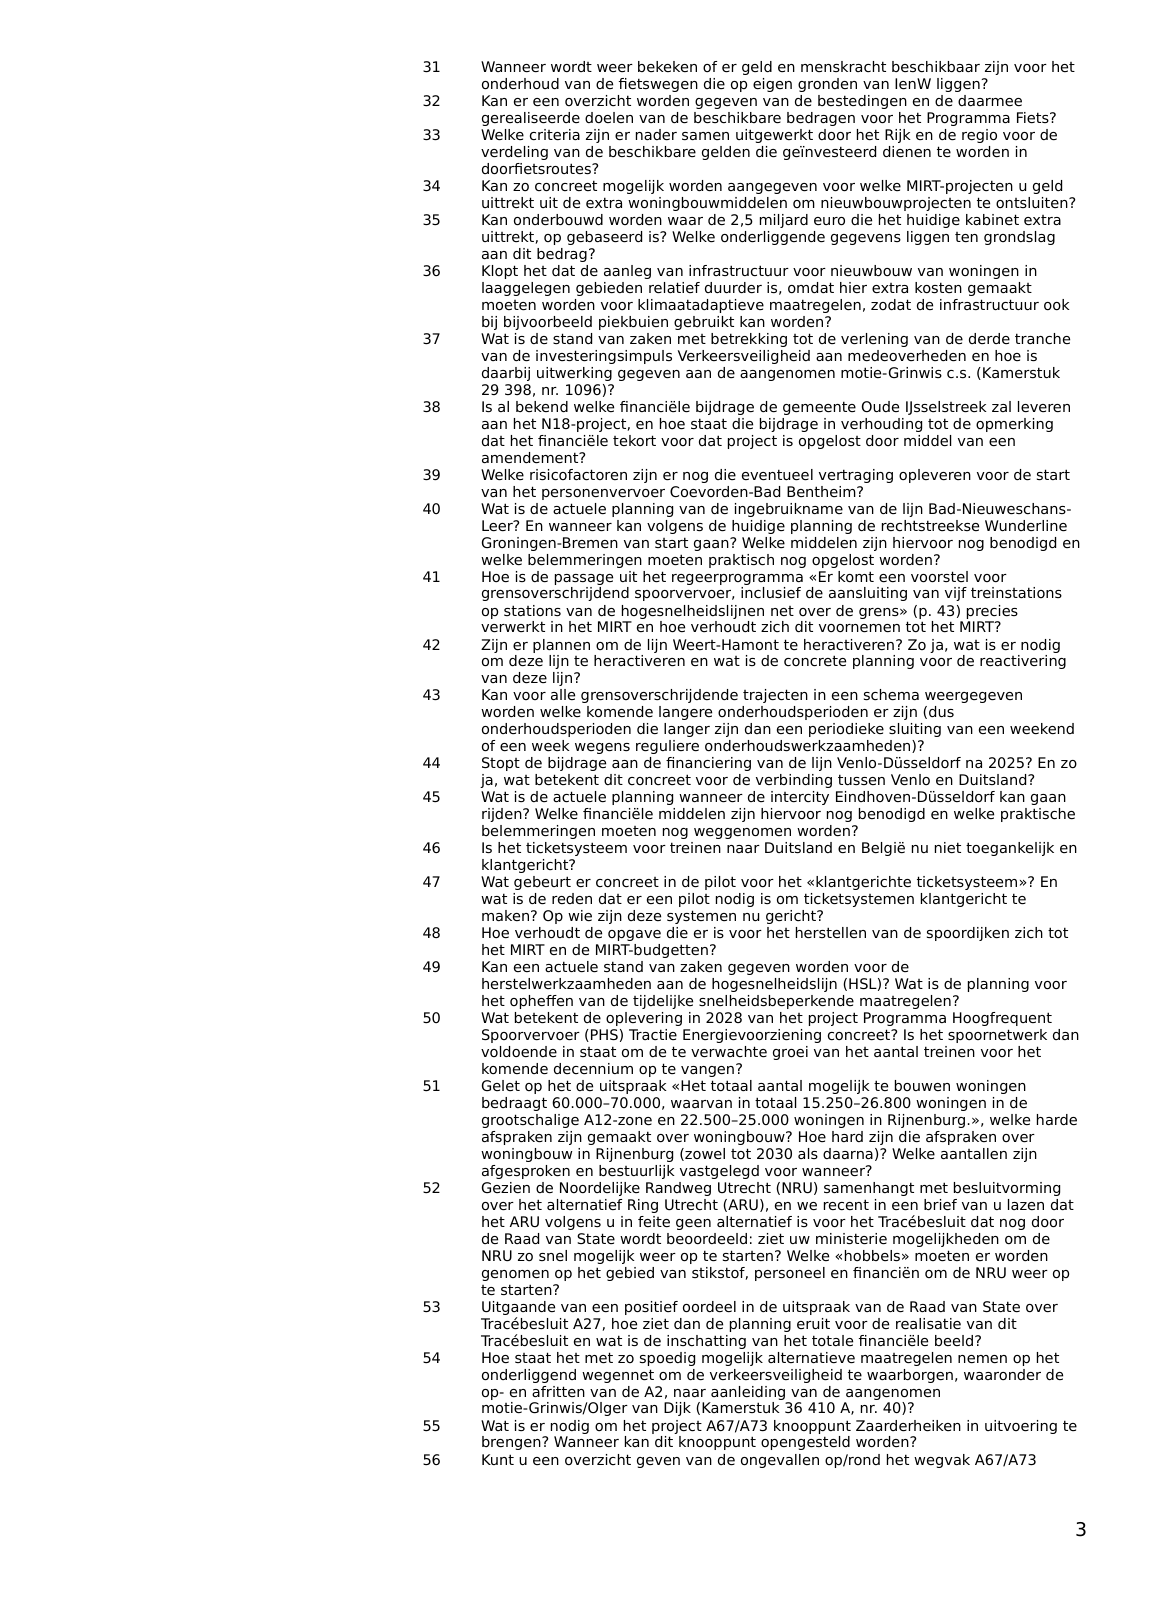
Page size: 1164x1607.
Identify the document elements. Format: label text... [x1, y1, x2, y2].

table_cell 42 [422, 636, 475, 687]
table_cell 54 [422, 1350, 475, 1417]
table_cell 39 [422, 467, 475, 501]
table_cell Welke criteria zijn er nader samen uitgewerkt door het Rijk en de regio voor de verdeling van de beschikbare gelden die geïnvesteerd dienen te worden in doorfietsroutes? [475, 127, 1087, 178]
table_cell Hoe is de passage uit het regeerprogramma «Er komt een voorstel voor grensoverschrijdend spoorvervoer, inclusief de aansluiting van vijf treinstations op stations van de hogesnelheidslijnen net over de grens» (p. 43) precies verwerkt in het MIRT en hoe verhoudt zich dit voornemen tot het MIRT? [475, 569, 1087, 636]
table_cell 41 [422, 569, 475, 636]
table_cell 35 [422, 212, 475, 263]
table_cell Hoe verhoudt de opgave die er is voor het herstellen van de spoordijken zich tot het MIRT en de MIRT-budgetten? [475, 925, 1087, 959]
table_cell Wanneer wordt weer bekeken of er geld en menskracht beschikbaar zijn voor het onderhoud van de fietswegen die op eigen gronden van IenW liggen? [475, 59, 1087, 93]
table_cell Wat is de actuele planning wanneer de intercity Eindhoven-Düsseldorf kan gaan rijden? Welke financiële middelen zijn hiervoor nog benodigd en welke praktische belemmeringen moeten nog weggenomen worden? [475, 789, 1087, 840]
table_cell Kan er een overzicht worden gegeven van de bestedingen en de daarmee gerealiseerde doelen van de beschikbare bedragen voor het Programma Fiets? [475, 93, 1087, 127]
table_cell 33 [422, 127, 475, 178]
table_cell 51 [422, 1078, 475, 1180]
table_cell 49 [422, 959, 475, 1010]
table_cell 47 [422, 874, 475, 925]
table_cell 52 [422, 1180, 475, 1298]
table_cell Wat is er nodig om het project A67/A73 knooppunt Zaarderheiken in uitvoering te brengen? Wanneer kan dit knooppunt opengesteld worden? [475, 1418, 1087, 1451]
table_cell 36 [422, 263, 475, 331]
table_cell 38 [422, 399, 475, 467]
table_cell Zijn er plannen om de lijn Weert-Hamont te heractiveren? Zo ja, wat is er nodig om deze lijn te heractiveren en wat is de concrete planning voor de reactivering van deze lijn? [475, 636, 1087, 687]
table_cell Klopt het dat de aanleg van infrastructuur voor nieuwbouw van woningen in laaggelegen gebieden relatief duurder is, omdat hier extra kosten gemaakt moeten worden voor klimaatadaptieve maatregelen, zodat de infrastructuur ook bij bijvoorbeeld piekbuien gebruikt kan worden? [475, 263, 1087, 331]
table_cell Welke risicofactoren zijn er nog die eventueel vertraging opleveren voor de start van het personenvervoer Coevorden-Bad Bentheim? [475, 467, 1087, 501]
table_cell Stopt de bijdrage aan de financiering van de lijn Venlo-Düsseldorf na 2025? En zo ja, wat betekent dit concreet voor de verbinding tussen Venlo en Duitsland? [475, 755, 1087, 789]
table_cell Uitgaande van een positief oordeel in de uitspraak van de Raad van State over Tracébesluit A27, hoe ziet dan de planning eruit voor de realisatie van dit Tracébesluit en wat is de inschatting van het totale financiële beeld? [475, 1299, 1087, 1349]
table_cell 40 [422, 501, 475, 568]
table_cell 32 [422, 93, 475, 127]
table_cell Gelet op het de uitspraak «Het totaal aantal mogelijk te bouwen woningen bedraagt 60.000–70.000, waarvan in totaal 15.250–26.800 woningen in de grootschalige A12-zone en 22.500–25.000 woningen in Rijnenburg.», welke harde afspraken zijn gemaakt over woningbouw? Hoe hard zijn die afspraken over woningbouw in Rijnenburg (zowel tot 2030 als daarna)? Welke aantallen zijn afgesproken en bestuurlijk vastgelegd voor wanneer? [475, 1078, 1087, 1180]
table_cell Wat betekent de oplevering in 2028 van het project Programma Hoogfrequent Spoorvervoer (PHS) Tractie Energievoorziening concreet? Is het spoornetwerk dan voldoende in staat om de te verwachte groei van het aantal treinen voor het komende decennium op te vangen? [475, 1010, 1087, 1078]
table_cell Wat gebeurt er concreet in de pilot voor het «klantgerichte ticketsysteem»? En wat is de reden dat er een pilot nodig is om ticketsystemen klantgericht te maken? Op wie zijn deze systemen nu gericht? [475, 874, 1087, 925]
table_cell 37 [422, 331, 475, 399]
table_cell Kan onderbouwd worden waar de 2,5 miljard euro die het huidige kabinet extra uittrekt, op gebaseerd is? Welke onderliggende gegevens liggen ten grondslag aan dit bedrag? [475, 212, 1087, 263]
table_cell 56 [422, 1451, 475, 1468]
table_cell 46 [422, 840, 475, 874]
table_cell Hoe staat het met zo spoedig mogelijk alternatieve maatregelen nemen op het onderliggend wegennet om de verkeersveiligheid te waarborgen, waaronder de op- en afritten van de A2, naar aanleiding van de aangenomen motie-Grinwis/Olger van Dijk (Kamerstuk 36 410 A, nr. 40)? [475, 1350, 1087, 1417]
table_cell Kan zo concreet mogelijk worden aangegeven voor welke MIRT-projecten u geld uittrekt uit de extra woningbouwmiddelen om nieuwbouwprojecten te ontsluiten? [475, 178, 1087, 212]
table_cell 45 [422, 789, 475, 840]
table_cell Kan een actuele stand van zaken gegeven worden voor de herstelwerkzaamheden aan de hogesnelheidslijn (HSL)? Wat is de planning voor het opheffen van de tijdelijke snelheidsbeperkende maatregelen? [475, 959, 1087, 1010]
table_cell 44 [422, 755, 475, 789]
table_cell Is het ticketsysteem voor treinen naar Duitsland en België nu niet toegankelijk en klantgericht? [475, 840, 1087, 874]
table_cell Kan voor alle grensoverschrijdende trajecten in een schema weergegeven worden welke komende langere onderhoudsperioden er zijn (dus onderhoudsperioden die langer zijn dan een periodieke sluiting van een weekend of een week wegens reguliere onderhoudswerkzaamheden)? [475, 687, 1087, 755]
table_cell 34 [422, 178, 475, 212]
table_cell Wat is de stand van zaken met betrekking tot de verlening van de derde tranche van de investeringsimpuls Verkeersveiligheid aan medeoverheden en hoe is daarbij uitwerking gegeven aan de aangenomen motie-Grinwis c.s. (Kamerstuk 29 398, nr. 1096)? [475, 331, 1087, 399]
table_cell Gezien de Noordelijke Randweg Utrecht (NRU) samenhangt met besluitvorming over het alternatief Ring Utrecht (ARU), en we recent in een brief van u lazen dat het ARU volgens u in feite geen alternatief is voor het Tracébesluit dat nog door de Raad van State wordt beoordeeld: ziet uw ministerie mogelijkheden om de NRU zo snel mogelijk weer op te starten? Welke «hobbels» moeten er worden genomen op het gebied van stikstof, personeel en financiën om de NRU weer op te starten? [475, 1180, 1087, 1298]
table_cell 31 [422, 59, 475, 93]
table_cell 43 [422, 687, 475, 755]
table_cell 55 [422, 1418, 475, 1451]
table_cell 53 [422, 1299, 475, 1349]
table_cell 48 [422, 925, 475, 959]
table_cell Is al bekend welke financiële bijdrage de gemeente Oude IJsselstreek zal leveren aan het N18-project, en hoe staat die bijdrage in verhouding tot de opmerking dat het financiële tekort voor dat project is opgelost door middel van een amendement? [475, 399, 1087, 467]
table_cell Kunt u een overzicht geven van de ongevallen op/rond het wegvak A67/A73 [475, 1451, 1087, 1468]
table_cell 50 [422, 1010, 475, 1078]
table_cell Wat is de actuele planning van de ingebruikname van de lijn Bad-Nieuweschans-Leer? En wanneer kan volgens de huidige planning de rechtstreekse Wunderline Groningen-Bremen van start gaan? Welke middelen zijn hiervoor nog benodigd en welke belemmeringen moeten praktisch nog opgelost worden? [475, 501, 1087, 568]
